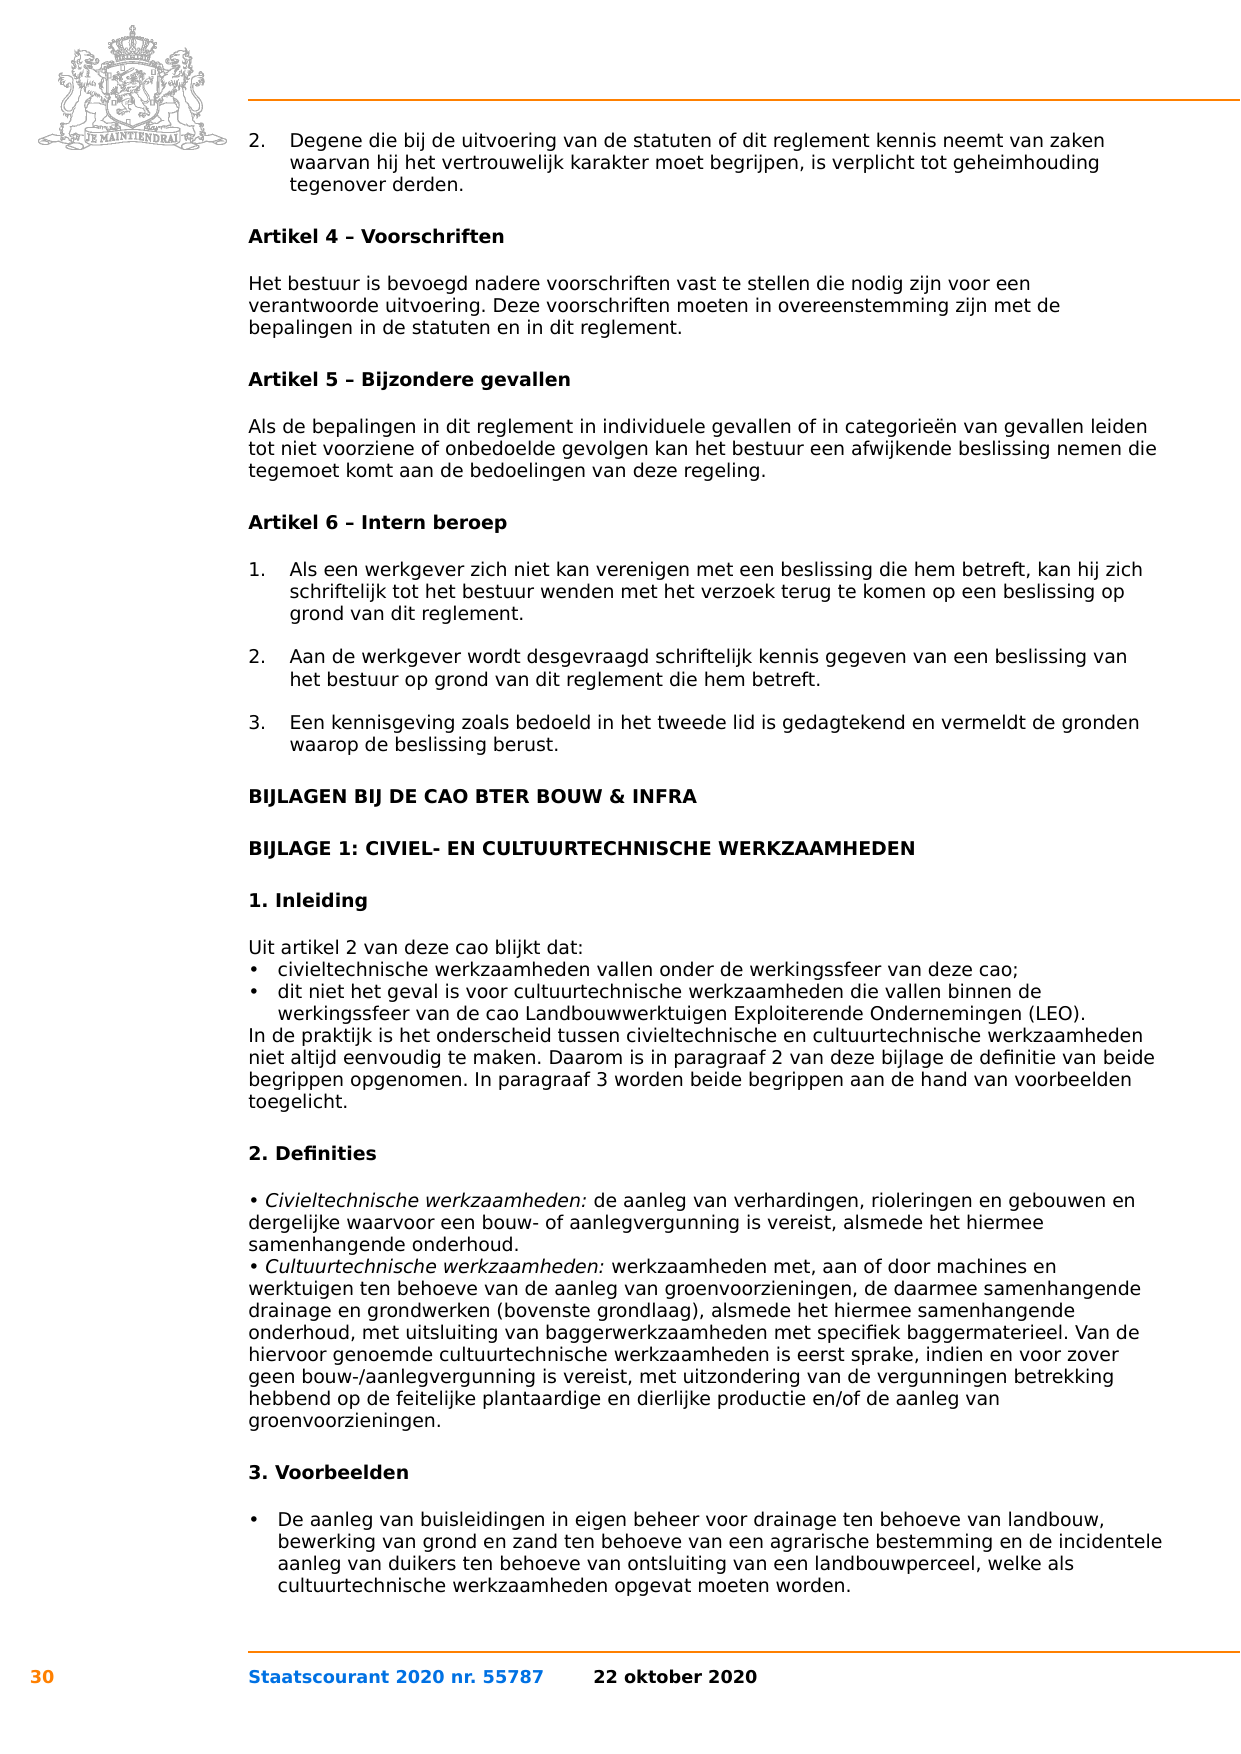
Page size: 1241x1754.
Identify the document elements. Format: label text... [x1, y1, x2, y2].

text • De aanleg van buisleidingen in eigen beheer voor drainage ten behoeve van landbouw, bewerking van grond en zand ten behoeve van een agrarische bestemming en de incidentele aanleg van duikers ten behoeve van ontsluiting van een landbouwperceel, welke als cultuurtechnische werkzaamheden opgevat moeten worden. [248, 1509, 1163, 1597]
subtitle BIJLAGE 1: CIVIEL- EN CULTUURTECHNISCHE WERKZAAMHEDEN [248, 838, 1163, 860]
text 2. Aan de werkgever wordt desgevraagd schriftelijk kennis gegeven van een beslissing van het bestuur op grond van dit reglement die hem betreft. [248, 646, 1163, 690]
subtitle Artikel 4 – Voorschriften [248, 226, 1163, 248]
text • Cultuurtechnische werkzaamheden: werkzaamheden met, aan of door machines en werktuigen ten behoeve van de aanleg van groenvoorzieningen, de daarmee samenhangende drainage en grondwerken (bovenste grondlaag), alsmede het hiermee samenhangende onderhoud, met uitsluiting van baggerwerkzaamheden met specifiek baggermaterieel. Van de hiervoor genoemde cultuurtechnische werkzaamheden is eerst sprake, indien en voor zover geen bouw-/aanlegvergunning is vereist, met uitzondering van de vergunningen betrekking hebbend op de feitelijke plantaardige en dierlijke productie en/of de aanleg van groenvoorzieningen. [248, 1256, 1163, 1432]
text • Civieltechnische werkzaamheden: de aanleg van verhardingen, rioleringen en gebouwen en dergelijke waarvoor een bouw- of aanlegvergunning is vereist, alsmede het hiermee samenhangende onderhoud. [248, 1190, 1163, 1256]
text In de praktijk is het onderscheid tussen civieltechnische en cultuurtechnische werkzaamheden niet altijd eenvoudig te maken. Daarom is in paragraaf 2 van deze bijlage de definitie van beide begrippen opgenomen. In paragraaf 3 worden beide begrippen aan de hand van voorbeelden toegelicht. [248, 1025, 1163, 1113]
text 3. Een kennisgeving zoals bedoeld in het tweede lid is gedagtekend en vermeldt de gronden waarop de beslissing berust. [248, 712, 1163, 756]
text • dit niet het geval is voor cultuurtechnische werkzaamheden die vallen binnen de werkingssfeer van de cao Landbouwwerktuigen Exploiterende Ondernemingen (LEO). [248, 981, 1163, 1025]
text Als de bepalingen in dit reglement in individuele gevallen of in categorieën van gevallen leiden tot niet voorziene of onbedoelde gevolgen kan het bestuur een afwijkende beslissing nemen die tegemoet komt aan de bedoelingen van deze regeling. [248, 416, 1163, 482]
text 1. Als een werkgever zich niet kan verenigen met een beslissing die hem betreft, kan hij zich schriftelijk tot het bestuur wenden met het verzoek terug te komen op een beslissing op grond van dit reglement. [248, 559, 1163, 624]
subtitle 3. Voorbeelden [248, 1462, 1163, 1484]
text Uit artikel 2 van deze cao blijkt dat: [248, 937, 1163, 959]
picture [38, 25, 227, 150]
text • civieltechnische werkzaamheden vallen onder de werkingssfeer van deze cao; [248, 959, 1163, 981]
subtitle BIJLAGEN BIJ DE CAO BTER BOUW & INFRA [248, 786, 1163, 808]
text 2. Degene die bij de uitvoering van de statuten of dit reglement kennis neemt van zaken waarvan hij het vertrouwelijk karakter moet begrijpen, is verplicht tot geheimhouding tegenover derden. [248, 130, 1163, 196]
subtitle Artikel 6 – Intern beroep [248, 512, 1163, 534]
subtitle 1. Inleiding [248, 890, 1163, 912]
subtitle Artikel 5 – Bijzondere gevallen [248, 369, 1163, 391]
text Het bestuur is bevoegd nadere voorschriften vast te stellen die nodig zijn voor een verantwoorde uitvoering. Deze voorschriften moeten in overeenstemming zijn met de bepalingen in de statuten en in dit reglement. [248, 273, 1163, 339]
subtitle 2. Definities [248, 1143, 1163, 1165]
